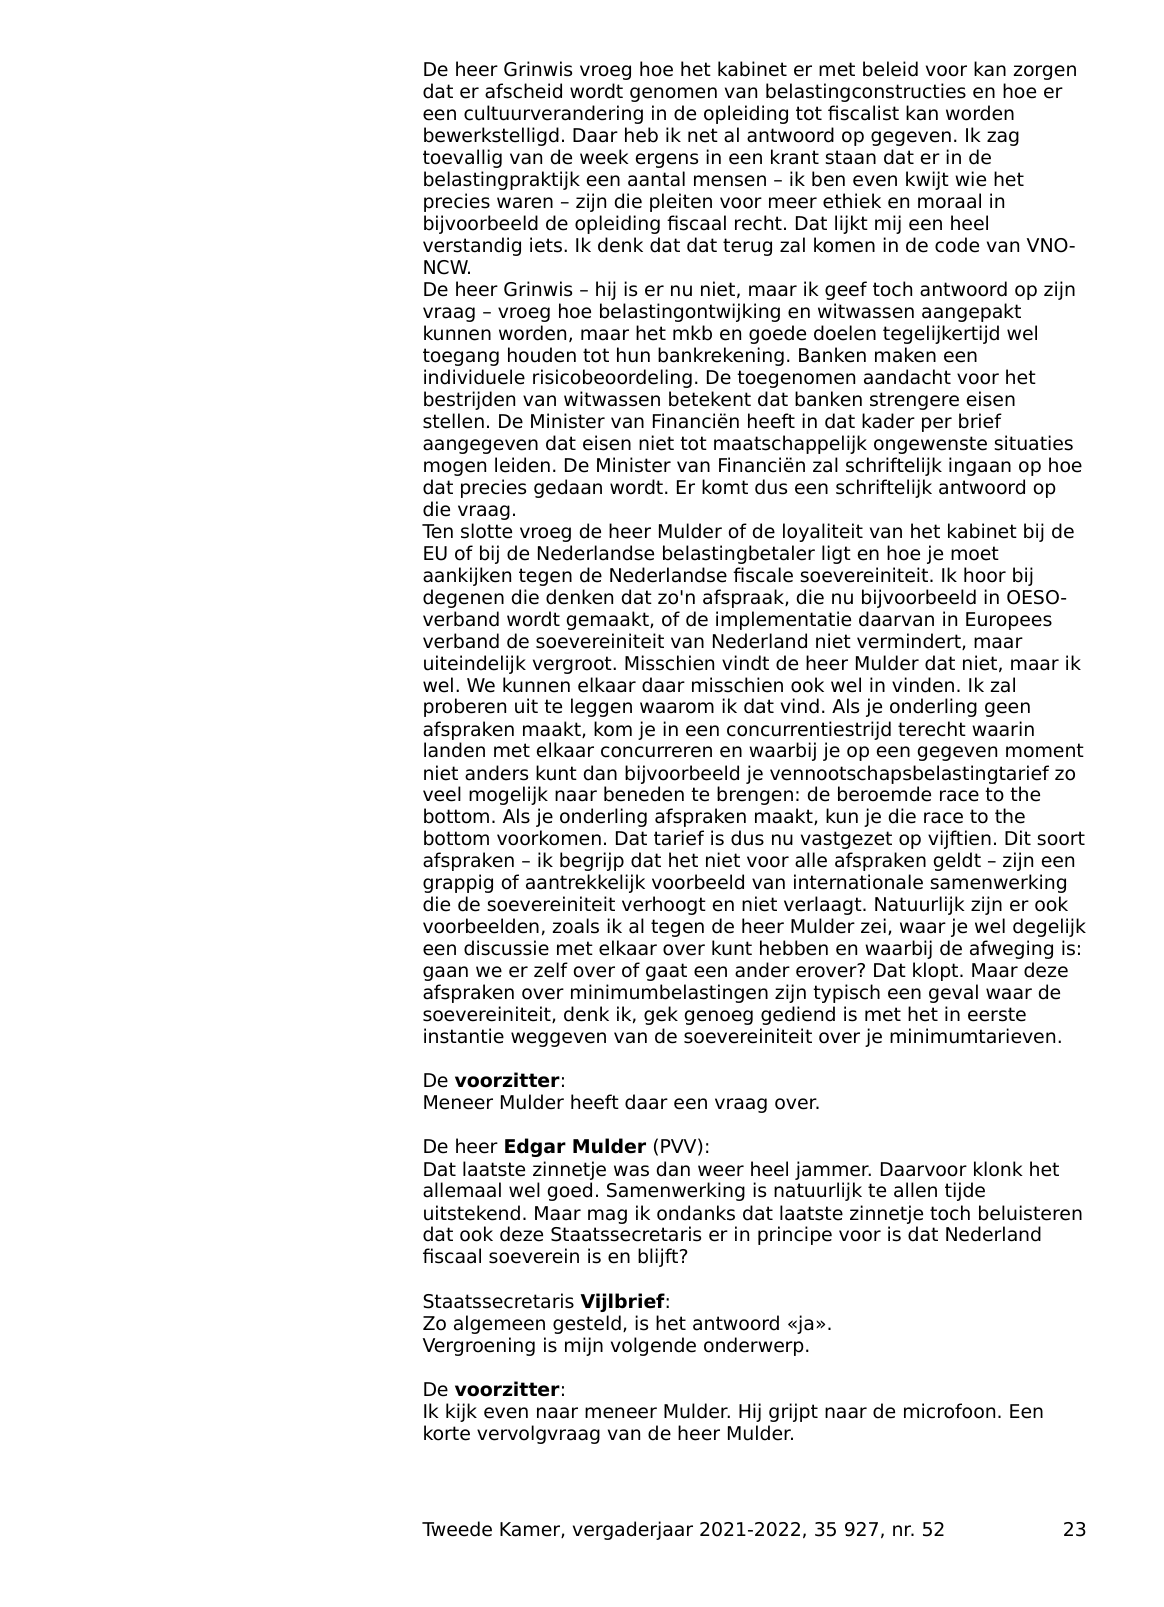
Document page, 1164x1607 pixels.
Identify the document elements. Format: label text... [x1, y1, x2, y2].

text Ik kijk even naar meneer Mulder. Hij grijpt naar de microfoon. Een korte vervolgvraag van de heer Mulder. [422, 1401, 1087, 1444]
text Ten slotte vroeg de heer Mulder of de loyaliteit van het kabinet bij de EU of bij de Nederlandse belastingbetaler ligt en hoe je moet aankijken tegen de Nederlandse fiscale soevereiniteit. Ik hoor bij degenen die denken dat zo'n afspraak, die nu bijvoorbeeld in OESO-verband wordt gemaakt, of de implementatie daarvan in Europees verband de soevereiniteit van Nederland niet vermindert, maar uiteindelijk vergroot. Misschien vindt de heer Mulder dat niet, maar ik wel. We kunnen elkaar daar misschien ook wel in vinden. Ik zal proberen uit te leggen waarom ik dat vind. Als je onderling geen afspraken maakt, kom je in een concurrentiestrijd terecht waarin landen met elkaar concurreren en waarbij je op een gegeven moment niet anders kunt dan bijvoorbeeld je vennootschapsbelastingtarief zo veel mogelijk naar beneden te brengen: de beroemde race to the bottom. Als je onderling afspraken maakt, kun je die race to the bottom voorkomen. Dat tarief is dus nu vastgezet op vijftien. Dit soort afspraken – ik begrijp dat het niet voor alle afspraken geldt – zijn een grappig of aantrekkelijk voorbeeld van internationale samenwerking die de soevereiniteit verhoogt en niet verlaagt. Natuurlijk zijn er ook voorbeelden, zoals ik al tegen de heer Mulder zei, waar je wel degelijk een discussie met elkaar over kunt hebben en waarbij de afweging is: gaan we er zelf over of gaat een ander erover? Dat klopt. Maar deze afspraken over minimumbelastingen zijn typisch een geval waar de soevereiniteit, denk ik, gek genoeg gediend is met het in eerste instantie weggeven van de soevereiniteit over je minimumtarieven. [422, 521, 1087, 1048]
text De heer Grinwis vroeg hoe het kabinet er met beleid voor kan zorgen dat er afscheid wordt genomen van belastingconstructies en hoe er een cultuurverandering in de opleiding tot fiscalist kan worden bewerkstelligd. Daar heb ik net al antwoord op gegeven. Ik zag toevallig van de week ergens in een krant staan dat er in de belastingpraktijk een aantal mensen – ik ben even kwijt wie het precies waren – zijn die pleiten voor meer ethiek en moraal in bijvoorbeeld de opleiding fiscaal recht. Dat lijkt mij een heel verstandig iets. Ik denk dat dat terug zal komen in de code van VNO-NCW. [422, 59, 1087, 279]
text De voorzitter: [422, 1070, 1087, 1092]
text Zo algemeen gesteld, is het antwoord «ja». [422, 1312, 1087, 1334]
text Staatssecretaris Vijlbrief: [422, 1291, 1087, 1312]
text De voorzitter: [422, 1379, 1087, 1401]
text Vergroening is mijn volgende onderwerp. [422, 1334, 1087, 1356]
text De heer Edgar Mulder (PVV): [422, 1136, 1087, 1158]
text Meneer Mulder heeft daar een vraag over. [422, 1092, 1087, 1114]
text De heer Grinwis – hij is er nu niet, maar ik geef toch antwoord op zijn vraag – vroeg hoe belastingontwijking en witwassen aangepakt kunnen worden, maar het mkb en goede doelen tegelijkertijd wel toegang houden tot hun bankrekening. Banken maken een individuele risicobeoordeling. De toegenomen aandacht voor het bestrijden van witwassen betekent dat banken strengere eisen stellen. De Minister van Financiën heeft in dat kader per brief aangegeven dat eisen niet tot maatschappelijk ongewenste situaties mogen leiden. De Minister van Financiën zal schriftelijk ingaan op hoe dat precies gedaan wordt. Er komt dus een schriftelijk antwoord op die vraag. [422, 279, 1087, 521]
text Dat laatste zinnetje was dan weer heel jammer. Daarvoor klonk het allemaal wel goed. Samenwerking is natuurlijk te allen tijde uitstekend. Maar mag ik ondanks dat laatste zinnetje toch beluisteren dat ook deze Staatssecretaris er in principe voor is dat Nederland fiscaal soeverein is en blijft? [422, 1158, 1087, 1268]
